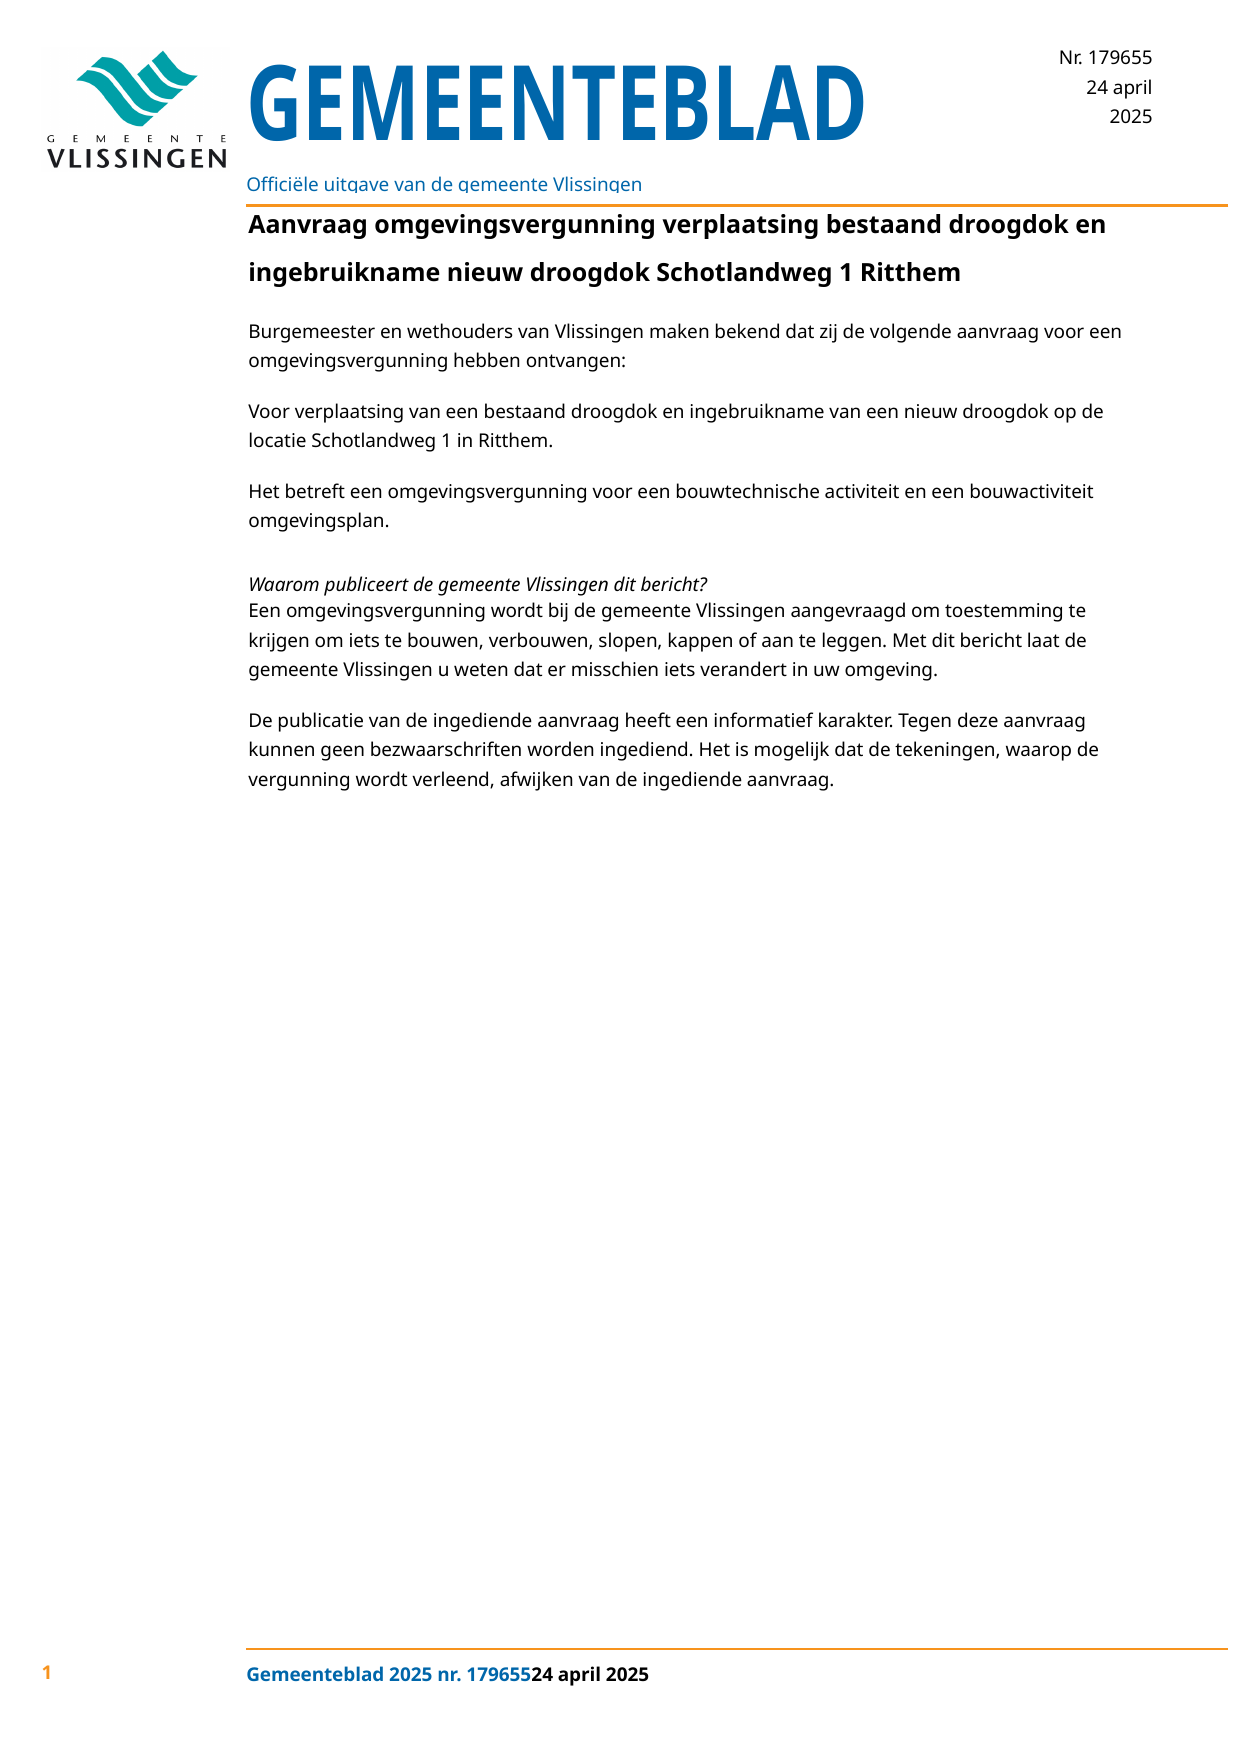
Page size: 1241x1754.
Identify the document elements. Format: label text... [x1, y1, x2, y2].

text Aanvraag omgevingsvergunning verplaatsing bestaand droogdok en ingebruikname nieuw droogdok Schotlandweg 1 Ritthem [248, 207, 1152, 288]
text Waarom publiceert de gemeente Vlissingen dit bericht? [248, 571, 1152, 597]
text Het betreft een omgevingsvergunning voor een bouwtechnische activiteit en een bouwactiviteit omgevingsplan. [248, 478, 1152, 533]
text Voor verplaatsing van een bestaand droogdok en ingebruikname van een nieuw droogdok op de locatie Schotlandweg 1 in Ritthem. [248, 398, 1152, 453]
picture [41, 47, 231, 172]
text Een omgevingsvergunning wordt bij de gemeente Vlissingen aangevraagd om toestemming te krijgen om iets te bouwen, verbouwen, slopen, kappen of aan te leggen. Met dit bericht laat de gemeente Vlissingen u weten dat er misschien iets verandert in uw omgeving. [248, 597, 1152, 682]
text Burgemeester en wethouders van Vlissingen maken bekend dat zij de volgende aanvraag voor een omgevingsvergunning hebben ontvangen: [248, 318, 1152, 373]
text De publicatie van de ingediende aanvraag heeft een informatief karakter. Tegen deze aanvraag kunnen geen bezwaarschriften worden ingediend. Het is mogelijk dat de tekeningen, waarop de vergunning wordt verleend, afwijken van de ingediende aanvraag. [248, 707, 1152, 792]
